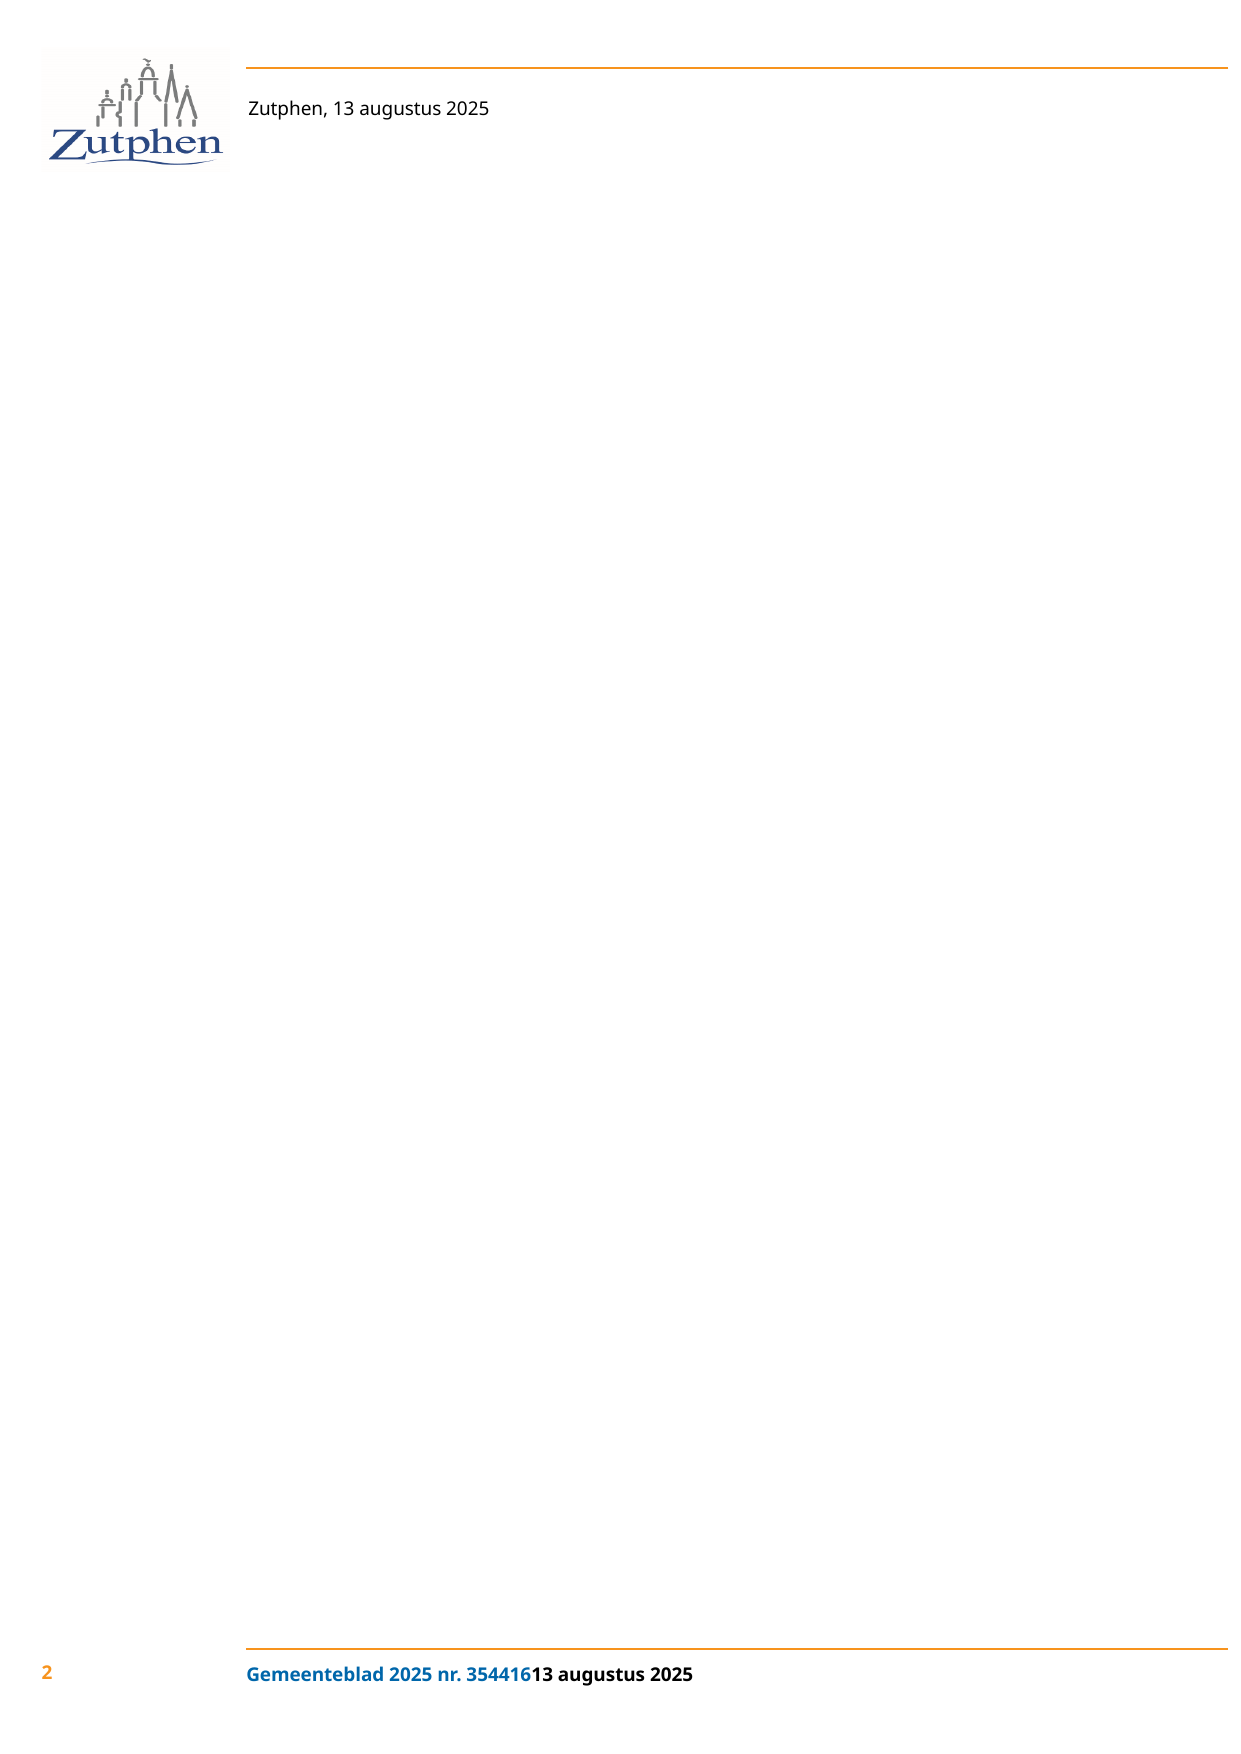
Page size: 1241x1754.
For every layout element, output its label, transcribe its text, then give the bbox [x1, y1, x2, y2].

picture [41, 47, 231, 172]
text Zutphen, 13 augustus 2025 [248, 95, 1152, 121]
